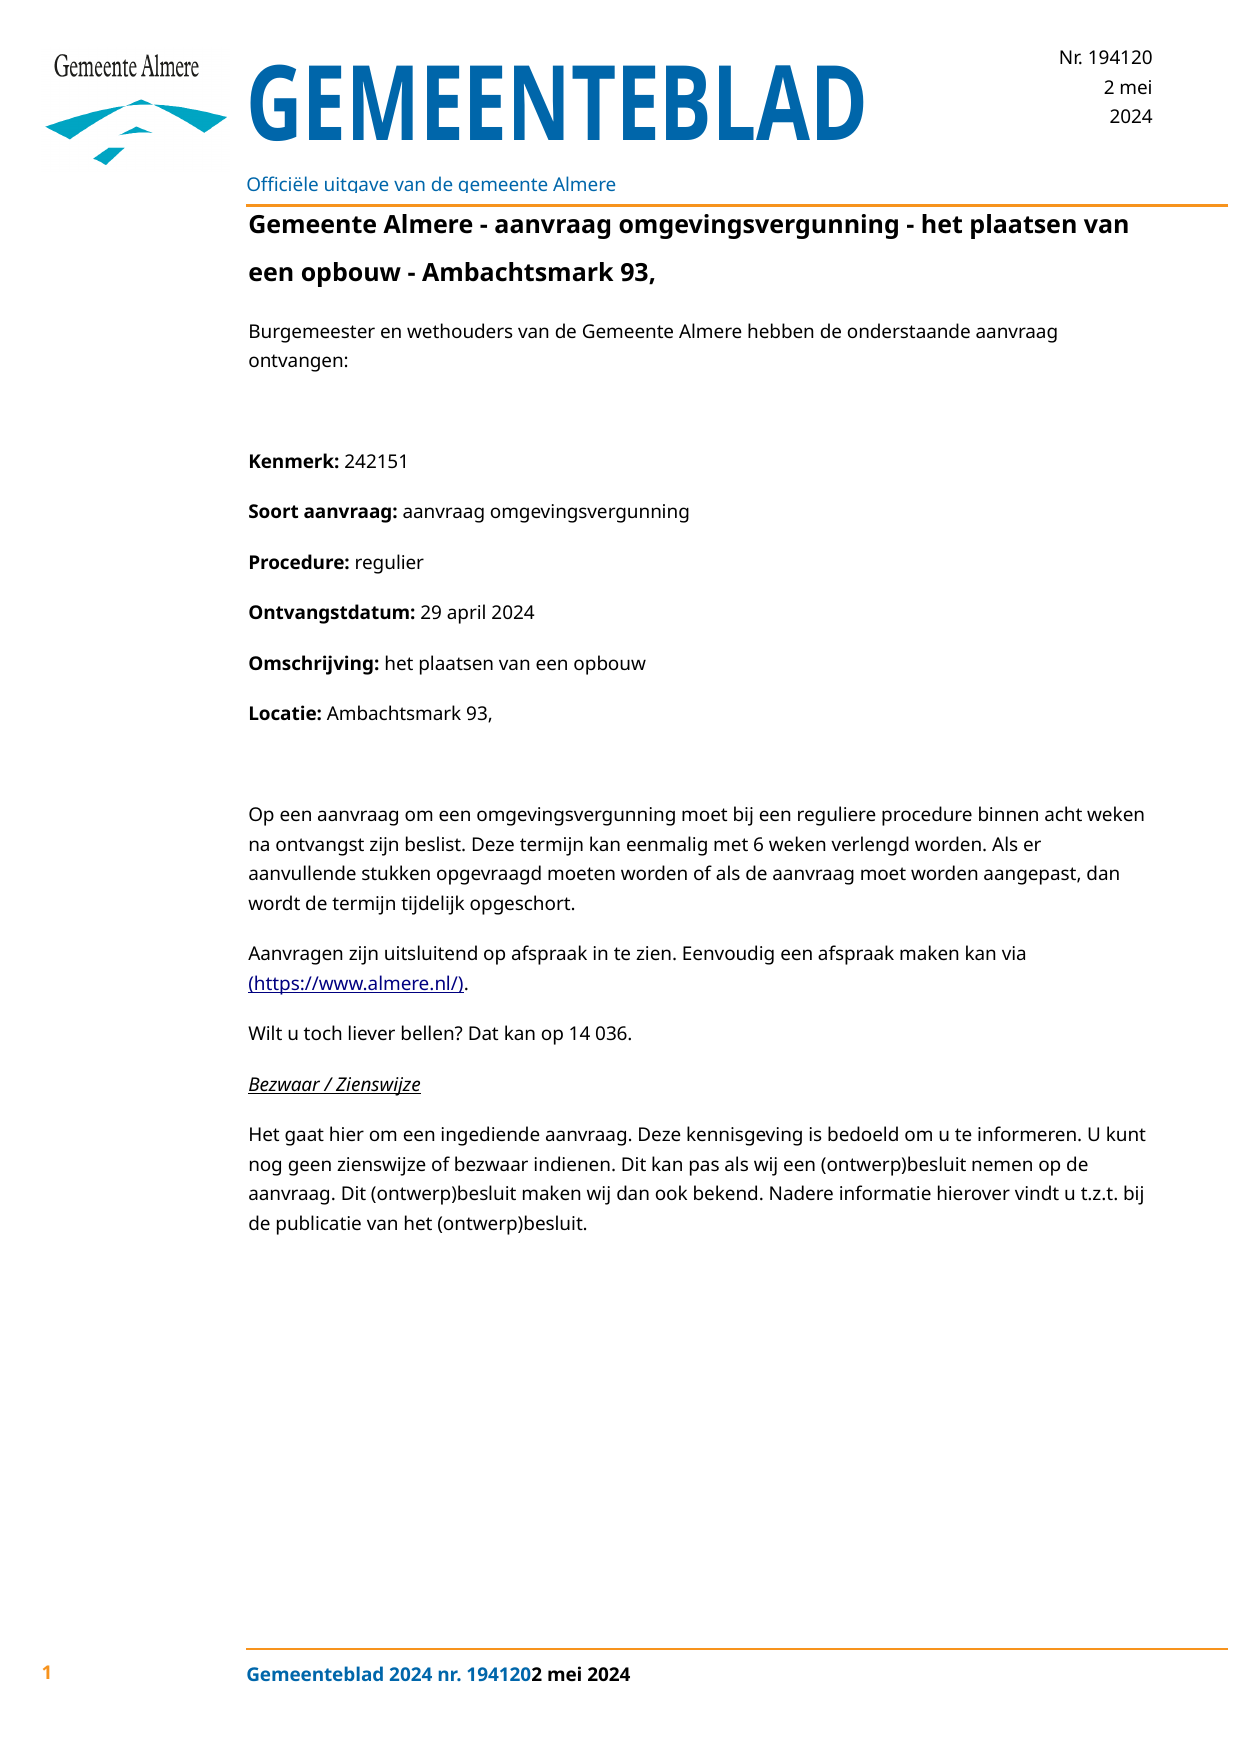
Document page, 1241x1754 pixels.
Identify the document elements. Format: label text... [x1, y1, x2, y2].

text Gemeente Almere - aanvraag omgevingsvergunning - het plaatsen van een opbouw - Ambachtsmark 93, [248, 207, 1152, 288]
text Kenmerk: 242151 [248, 448, 1152, 474]
text Het gaat hier om een ingediende aanvraag. Deze kennisgeving is bedoeld om u te informeren. U kunt nog geen zienswijze of bezwaar indienen. Dit kan pas als wij een (ontwerp)besluit nemen op de aanvraag. Dit (ontwerp)besluit maken wij dan ook bekend. Nadere informatie hierover vindt u t.z.t. bij de publicatie van het (ontwerp)besluit. [248, 1121, 1152, 1236]
text Aanvragen zijn uitsluitend op afspraak in te zien. Eenvoudig een afspraak maken kan via (https://www.almere.nl/). [248, 940, 1152, 996]
text Ontvangstdatum: 29 april 2024 [248, 599, 1152, 625]
text Burgemeester en wethouders van de Gemeente Almere hebben de onderstaande aanvraag ontvangen: [248, 318, 1152, 373]
text Locatie: Ambachtsmark 93, [248, 700, 1152, 726]
text Wilt u toch liever bellen? Dat kan op 14 036. [248, 1020, 1152, 1046]
text Bezwaar / Zienswijze [248, 1071, 1152, 1097]
text Op een aanvraag om een omgevingsvergunning moet bij een reguliere procedure binnen acht weken na ontvangst zijn beslist. Deze termijn kan eenmalig met 6 weken verlengd worden. Als er aanvullende stukken opgevraagd moeten worden of als de aanvraag moet worden aangepast, dan wordt de termijn tijdelijk opgeschort. [248, 801, 1152, 916]
text Omschrijving: het plaatsen van een opbouw [248, 650, 1152, 676]
text Soort aanvraag: aanvraag omgevingsvergunning [248, 499, 1152, 524]
text Procedure: regulier [248, 549, 1152, 575]
picture [41, 47, 231, 172]
